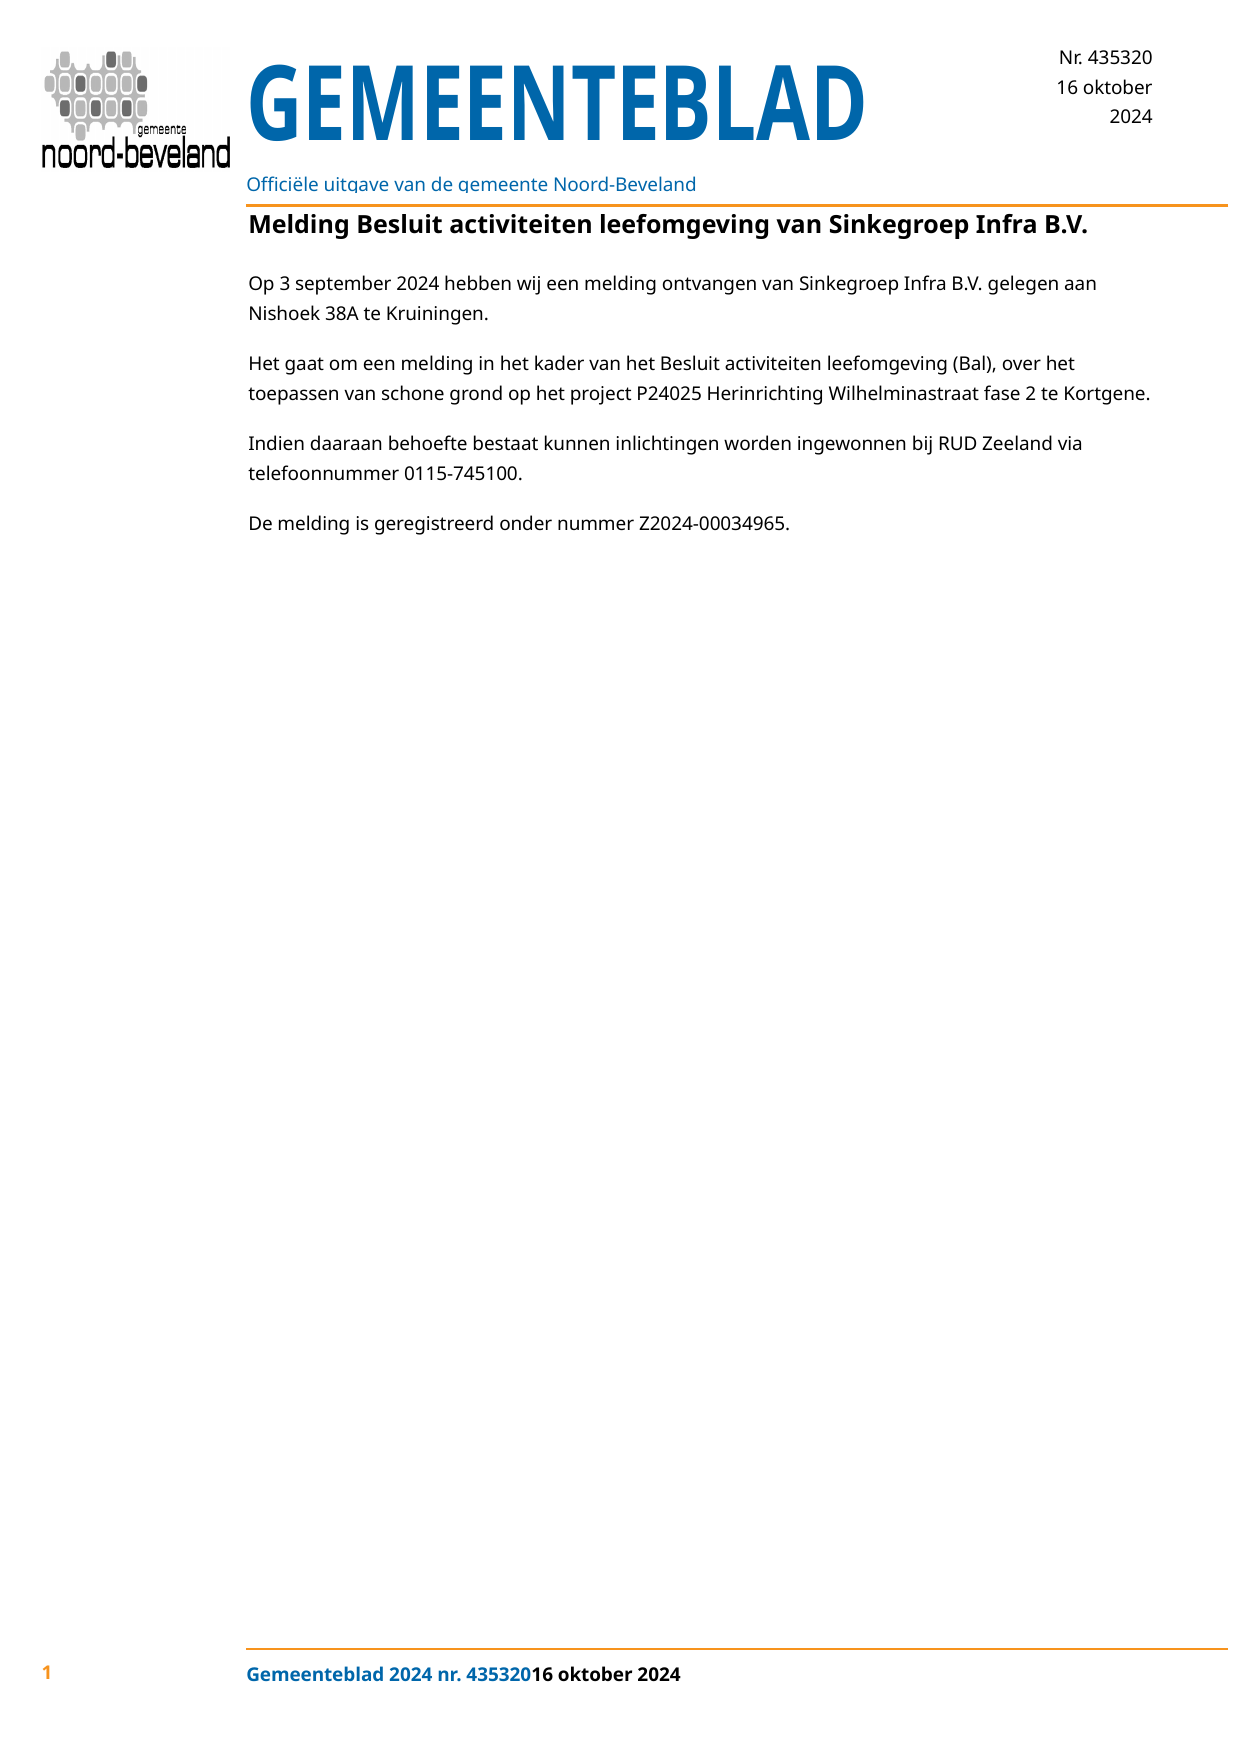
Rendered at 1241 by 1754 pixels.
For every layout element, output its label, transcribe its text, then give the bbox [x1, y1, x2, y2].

text Indien daaraan behoefte bestaat kunnen inlichtingen worden ingewonnen bij RUD Zeeland via telefoonnummer 0115-745100. [248, 430, 1152, 486]
text Melding Besluit activiteiten leefomgeving van Sinkegroep Infra B.V. [248, 207, 1152, 241]
picture [41, 47, 231, 172]
text Op 3 september 2024 hebben wij een melding ontvangen van Sinkegroep Infra B.V. gelegen aan Nishoek 38A te Kruiningen. [248, 270, 1152, 326]
text De melding is geregistreerd onder nummer Z2024-00034965. [248, 510, 1152, 536]
text Het gaat om een melding in het kader van het Besluit activiteiten leefomgeving (Bal), over het toepassen van schone grond op het project P24025 Herinrichting Wilhelminastraat fase 2 te Kortgene. [248, 350, 1152, 406]
